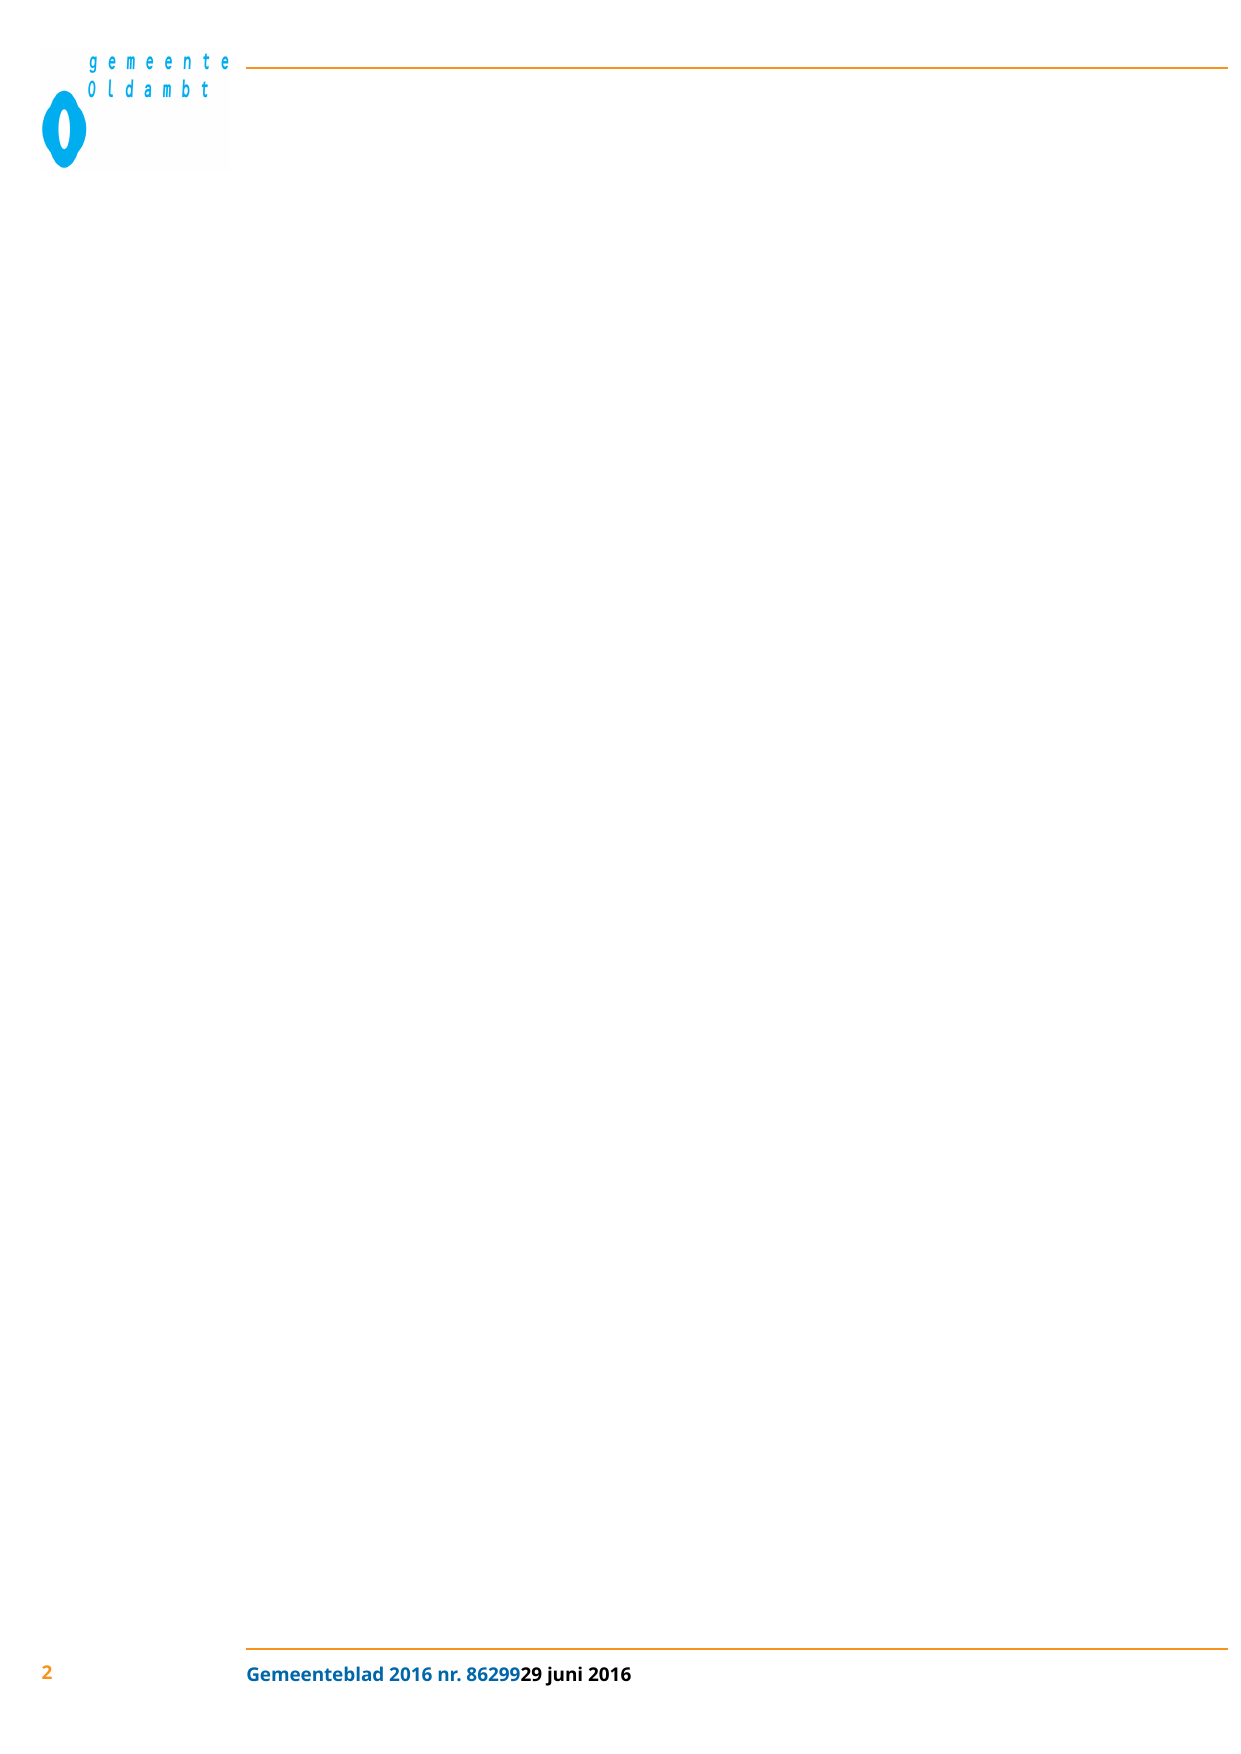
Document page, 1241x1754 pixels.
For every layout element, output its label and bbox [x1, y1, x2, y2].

picture [41, 47, 231, 172]
